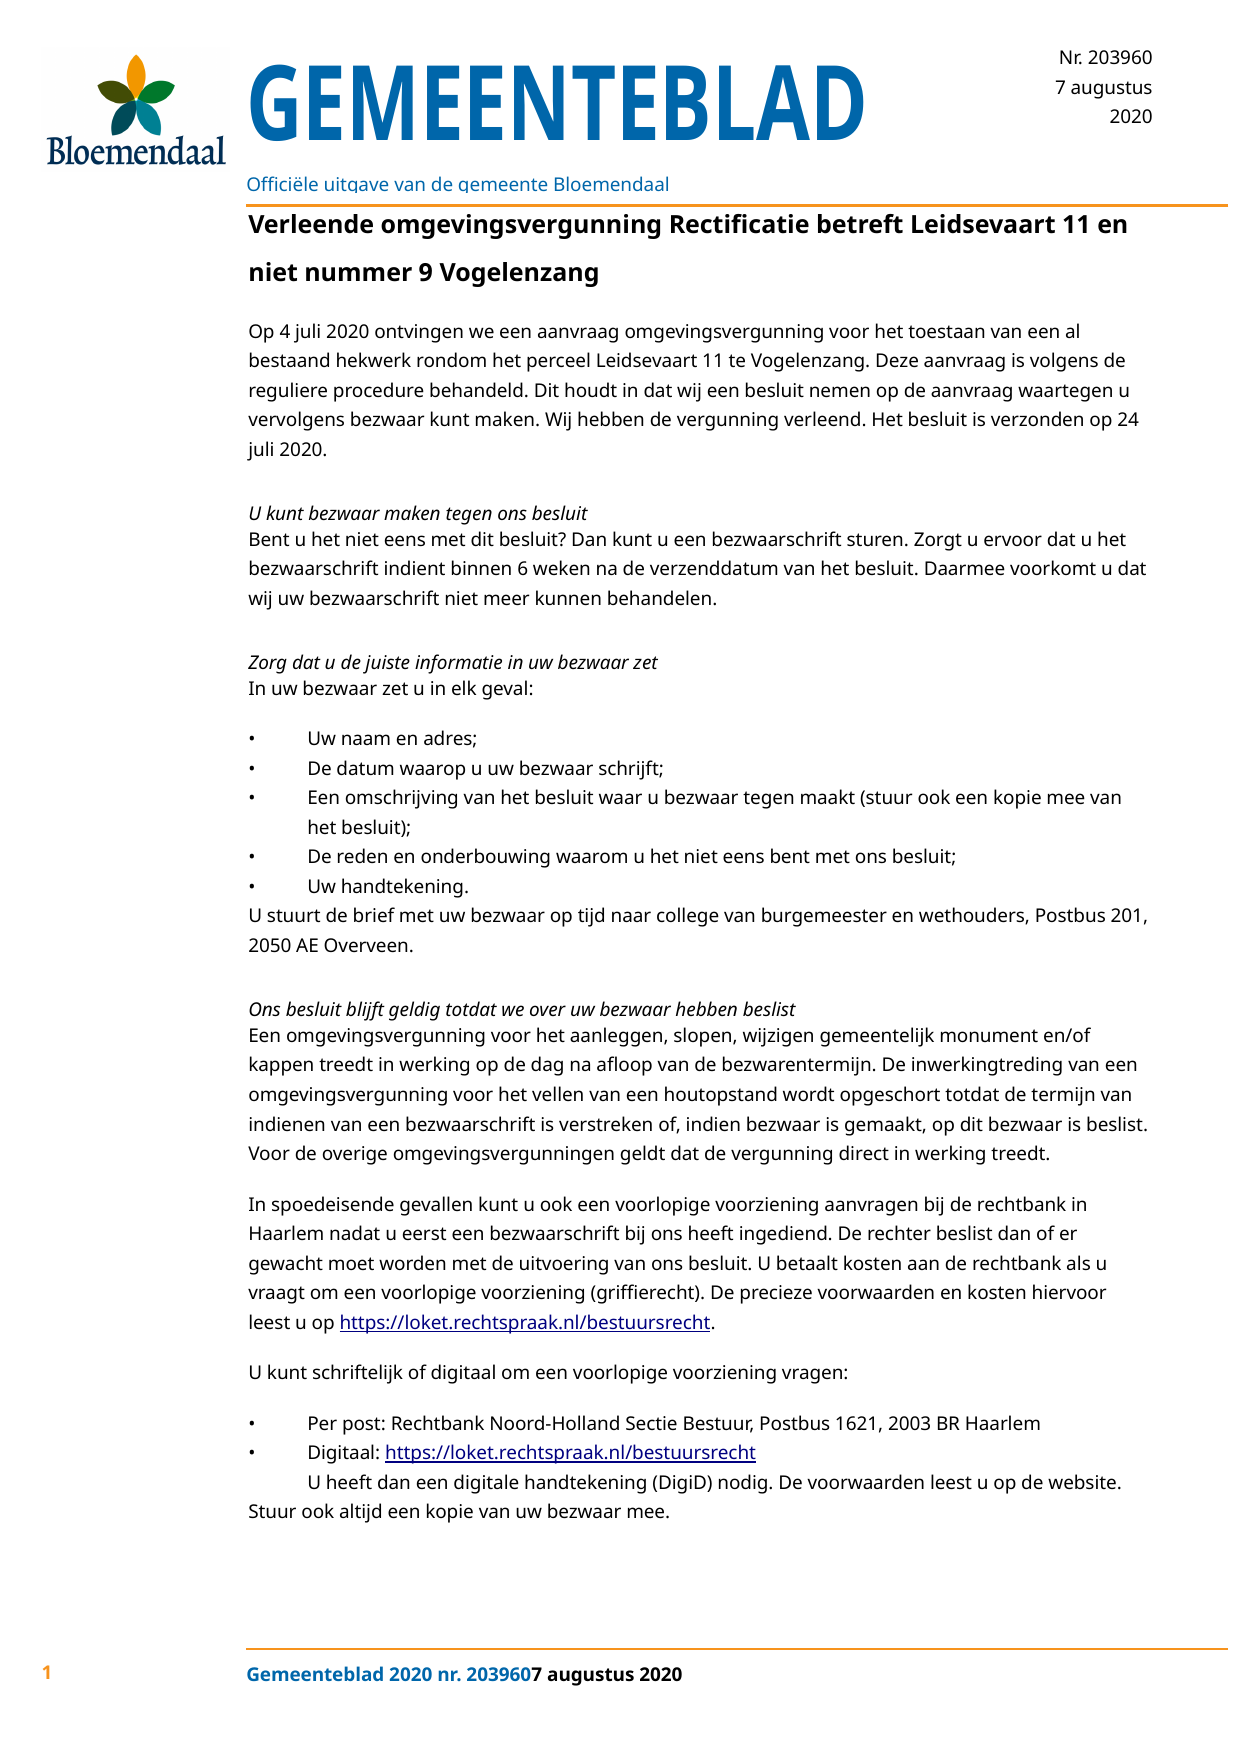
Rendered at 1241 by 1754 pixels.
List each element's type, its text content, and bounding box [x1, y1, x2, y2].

list Uw handtekening. [248, 873, 1152, 899]
text Verleende omgevingsvergunning Rectificatie betreft Leidsevaart 11 en niet nummer 9 Vogelenzang [248, 207, 1152, 288]
list Een omschrijving van het besluit waar u bezwaar tegen maakt (stuur ook een kopie mee van het besluit); [248, 784, 1152, 840]
list Digitaal: https://loket.rechtspraak.nl/bestuursrecht [248, 1439, 1152, 1465]
text U stuurt de brief met uw bezwaar op tijd naar college van burgemeester en wethouders, Postbus 201, 2050 AE Overveen. [248, 903, 1152, 958]
text Ons besluit blijft geldig totdat we over uw bezwaar hebben beslist [248, 996, 1152, 1022]
list Per post: Rechtbank Noord-Holland Sectie Bestuur, Postbus 1621, 2003 BR Haarlem [248, 1410, 1152, 1436]
text Stuur ook altijd een kopie van uw bezwaar mee. [248, 1499, 1152, 1524]
text In uw bezwaar zet u in elk geval: [248, 675, 1152, 701]
text Een omgevingsvergunning voor het aanleggen, slopen, wijzigen gemeentelijk monument en/of kappen treedt in werking op de dag na afloop van de bezwarentermijn. De inwerkingtreding van een omgevingsvergunning voor het vellen van een houtopstand wordt opgeschort totdat de termijn van indienen van een bezwaarschrift is verstreken of, indien bezwaar is gemaakt, op dit bezwaar is beslist. Voor de overige omgevingsvergunningen geldt dat de vergunning direct in werking treedt. [248, 1022, 1152, 1166]
text U kunt bezwaar maken tegen ons besluit [248, 500, 1152, 526]
list U heeft dan een digitale handtekening (DigiD) nodig. De voorwaarden leest u op de website. [248, 1469, 1152, 1495]
text In spoedeisende gevallen kunt u ook een voorlopige voorziening aanvragen bij de rechtbank in Haarlem nadat u eerst een bezwaarschrift bij ons heeft ingediend. De rechter beslist dan of er gewacht moet worden met de uitvoering van ons besluit. U betaalt kosten aan de rechtbank als u vraagt om een voorlopige voorziening (griffierecht). De precieze voorwaarden en kosten hiervoor leest u op https://loket.rechtspraak.nl/bestuursrecht. [248, 1191, 1152, 1335]
picture [41, 47, 231, 172]
text Op 4 juli 2020 ontvingen we een aanvraag omgevingsvergunning voor het toestaan van een al bestaand hekwerk rondom het perceel Leidsevaart 11 te Vogelenzang. Deze aanvraag is volgens de reguliere procedure behandeld. Dit houdt in dat wij een besluit nemen op de aanvraag waartegen u vervolgens bezwaar kunt maken. Wij hebben de vergunning verleend. Het besluit is verzonden op 24 juli 2020. [248, 318, 1152, 462]
text Bent u het niet eens met dit besluit? Dan kunt u een bezwaarschrift sturen. Zorgt u ervoor dat u het bezwaarschrift indient binnen 6 weken na de verzenddatum van het besluit. Daarmee voorkomt u dat wij uw bezwaarschrift niet meer kunnen behandelen. [248, 526, 1152, 611]
list Uw naam en adres; [248, 725, 1152, 751]
text Zorg dat u de juiste informatie in uw bezwaar zet [248, 649, 1152, 675]
list De datum waarop u uw bezwaar schrijft; [248, 755, 1152, 781]
list De reden en onderbouwing waarom u het niet eens bent met ons besluit; [248, 843, 1152, 869]
text U kunt schriftelijk of digitaal om een voorlopige voorziening vragen: [248, 1359, 1152, 1385]
